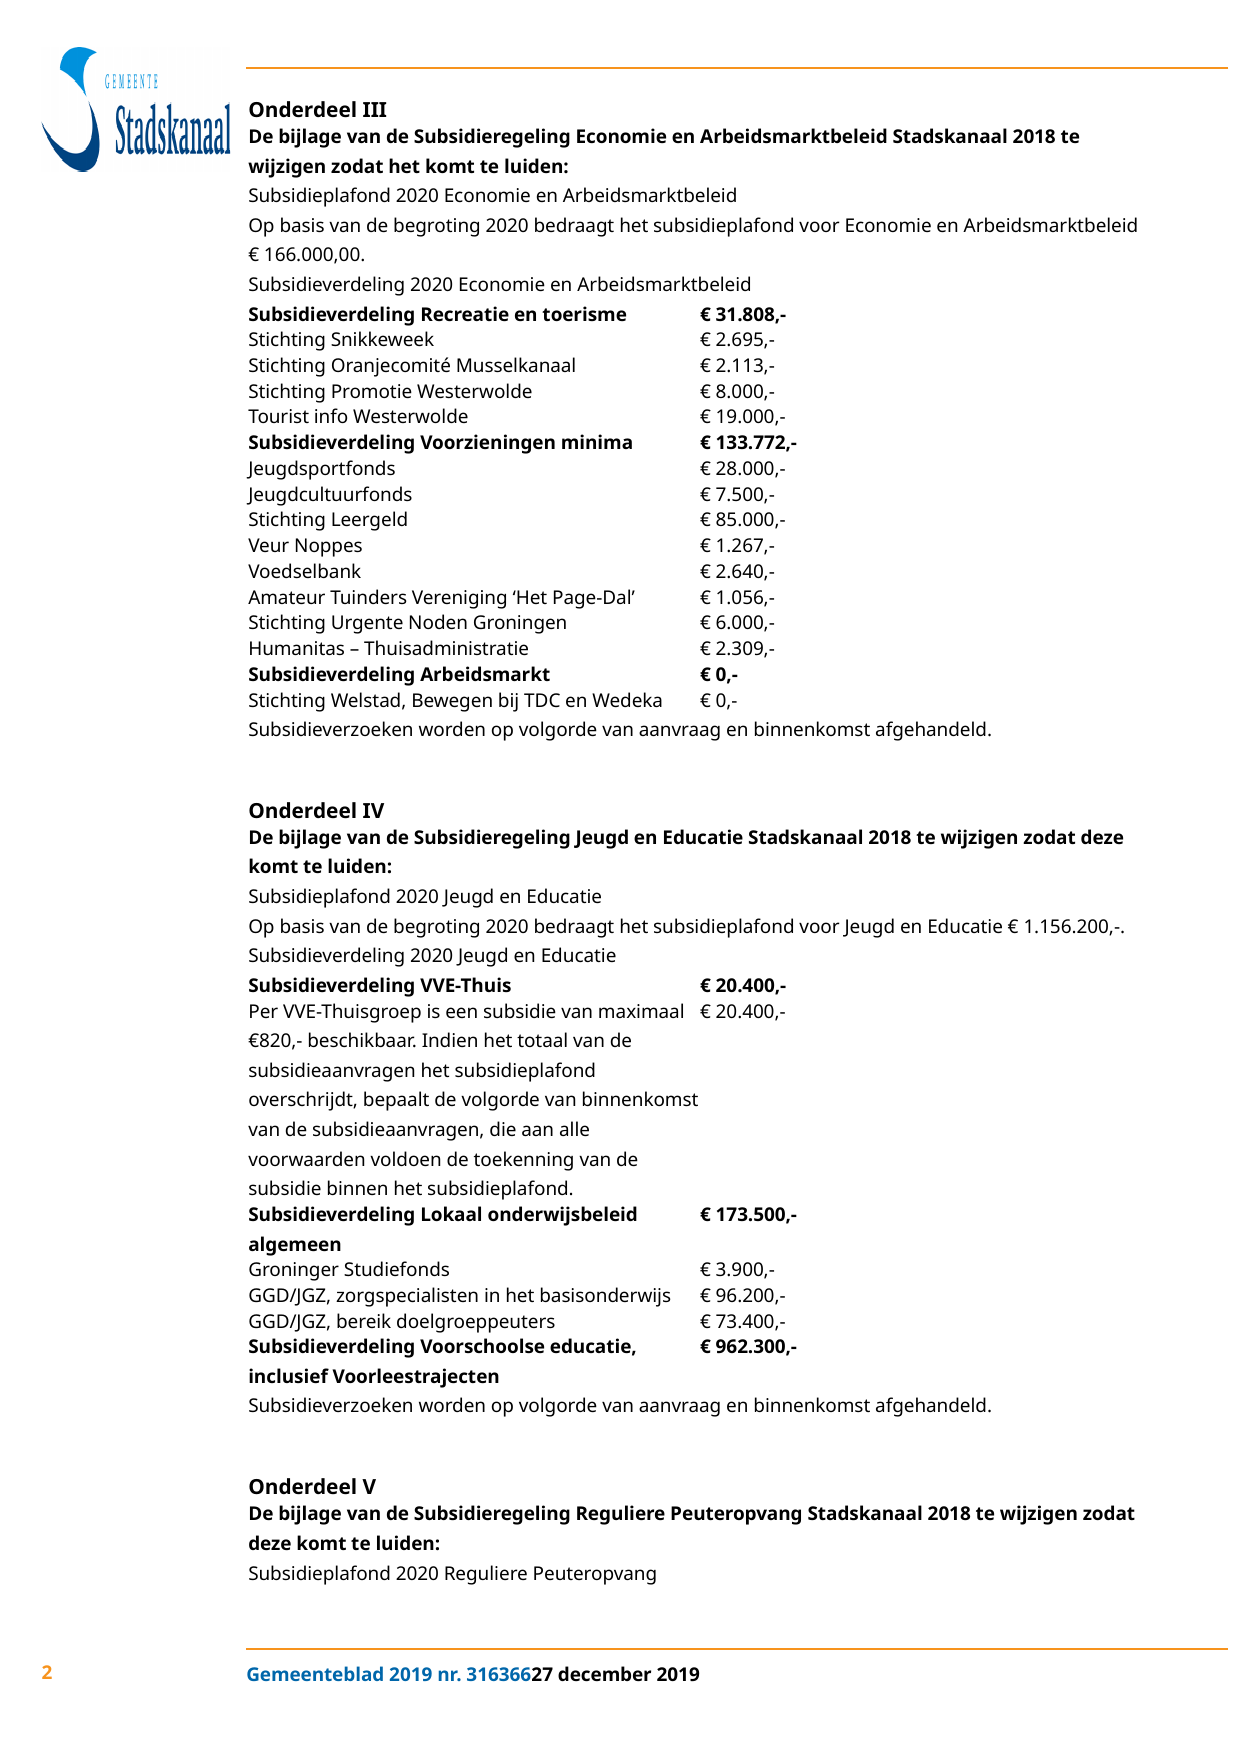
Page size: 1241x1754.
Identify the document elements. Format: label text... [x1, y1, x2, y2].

table_cell Stichting Welstad, Bewegen bij TDC en Wedeka [248, 687, 700, 712]
table_cell € 73.400,- [700, 1308, 1152, 1334]
table_cell € 0,- [700, 661, 1152, 687]
table_cell € 19.000,- [700, 404, 1152, 429]
table_cell € 3.900,- [700, 1256, 1152, 1282]
table_cell Subsidieverdeling Voorschoolse educatie, inclusief Voorleestrajecten [248, 1334, 700, 1389]
table_cell Stichting Oranjecomité Musselkanaal [248, 352, 700, 378]
table_cell € 2.695,- [700, 327, 1152, 352]
text Onderdeel IV [248, 796, 1152, 824]
table_cell Jeugdcultuurfonds [248, 481, 700, 507]
text Subsidieverzoeken worden op volgorde van aanvraag en binnenkomst afgehandeld. [248, 1392, 1152, 1418]
table_header Subsidieverdeling Recreatie en toerisme [248, 301, 700, 327]
text Subsidieplafond 2020 Reguliere Peuteropvang [248, 1560, 1152, 1586]
table_cell € 173.500,- [700, 1201, 1152, 1256]
table_cell Stichting Urgente Noden Groningen [248, 610, 700, 635]
table_cell Tourist info Westerwolde [248, 404, 700, 429]
table_cell Subsidieverdeling Lokaal onderwijsbeleid algemeen [248, 1201, 700, 1256]
table_cell Stichting Leergeld [248, 507, 700, 532]
table_cell GGD/JGZ, zorgspecialisten in het basisonderwijs [248, 1282, 700, 1308]
table_cell € 6.000,- [700, 610, 1152, 635]
table_cell € 133.772,- [700, 430, 1152, 455]
table_header € 20.400,- [700, 972, 1152, 998]
text De bijlage van de Subsidieregeling Economie en Arbeidsmarktbeleid Stadskanaal 2018 te wijzigen zodat het komt te luiden: [248, 123, 1152, 178]
text De bijlage van de Subsidieregeling Jeugd en Educatie Stadskanaal 2018 te wijzigen zodat deze komt te luiden: [248, 824, 1152, 879]
text Subsidieverzoeken worden op volgorde van aanvraag en binnenkomst afgehandeld. [248, 716, 1152, 741]
table_cell Stichting Snikkeweek [248, 327, 700, 352]
text Subsidieverdeling 2020 Economie en Arbeidsmarktbeleid [248, 271, 1152, 297]
table_cell Veur Noppes [248, 533, 700, 558]
table_cell € 1.056,- [700, 584, 1152, 609]
table_header € 31.808,- [700, 301, 1152, 327]
table_cell Voedselbank [248, 558, 700, 584]
table_cell Amateur Tuinders Vereniging ‘Het Page-Dal’ [248, 584, 700, 609]
text De bijlage van de Subsidieregeling Reguliere Peuteropvang Stadskanaal 2018 te wijzigen zodat deze komt te luiden: [248, 1501, 1152, 1556]
table_cell € 20.400,- [700, 998, 1152, 1201]
table_cell € 7.500,- [700, 481, 1152, 507]
table_cell € 2.309,- [700, 635, 1152, 661]
table_cell € 1.267,- [700, 533, 1152, 558]
text Op basis van de begroting 2020 bedraagt het subsidieplafond voor Economie en Arbeidsmarktbeleid € 166.000,00. [248, 212, 1152, 267]
table_cell € 2.113,- [700, 352, 1152, 378]
table_cell € 8.000,- [700, 378, 1152, 404]
table_cell € 962.300,- [700, 1334, 1152, 1389]
table_cell Jeugdsportfonds [248, 455, 700, 481]
table_cell € 2.640,- [700, 558, 1152, 584]
picture [41, 47, 231, 172]
text Onderdeel V [248, 1472, 1152, 1501]
table_cell € 96.200,- [700, 1282, 1152, 1308]
table_cell Humanitas – Thuisadministratie [248, 635, 700, 661]
text Subsidieplafond 2020 Jeugd en Educatie [248, 883, 1152, 909]
table_cell € 85.000,- [700, 507, 1152, 532]
table_cell Subsidieverdeling Voorzieningen minima [248, 430, 700, 455]
table_cell Subsidieverdeling Arbeidsmarkt [248, 661, 700, 687]
table_cell GGD/JGZ, bereik doelgroeppeuters [248, 1308, 700, 1334]
text Subsidieverdeling 2020 Jeugd en Educatie [248, 942, 1152, 968]
table_cell Stichting Promotie Westerwolde [248, 378, 700, 404]
table_cell € 0,- [700, 687, 1152, 712]
text Subsidieplafond 2020 Economie en Arbeidsmarktbeleid [248, 182, 1152, 208]
text Op basis van de begroting 2020 bedraagt het subsidieplafond voor Jeugd en Educatie € 1.156.200,-. [248, 913, 1152, 939]
table_cell Groninger Studiefonds [248, 1256, 700, 1282]
table_header Subsidieverdeling VVE-Thuis [248, 972, 700, 998]
table_cell € 28.000,- [700, 455, 1152, 481]
text Onderdeel III [248, 95, 1152, 123]
table_cell Per VVE-Thuisgroep is een subsidie van maximaal €820,- beschikbaar. Indien het totaal van de subsidieaanvragen het subsidieplafond overschrijdt, bepaalt de volgorde van binnenkomst van de subsidieaanvragen, die aan alle voorwaarden voldoen de toekenning van de subsidie binnen het subsidieplafond. [248, 998, 700, 1201]
